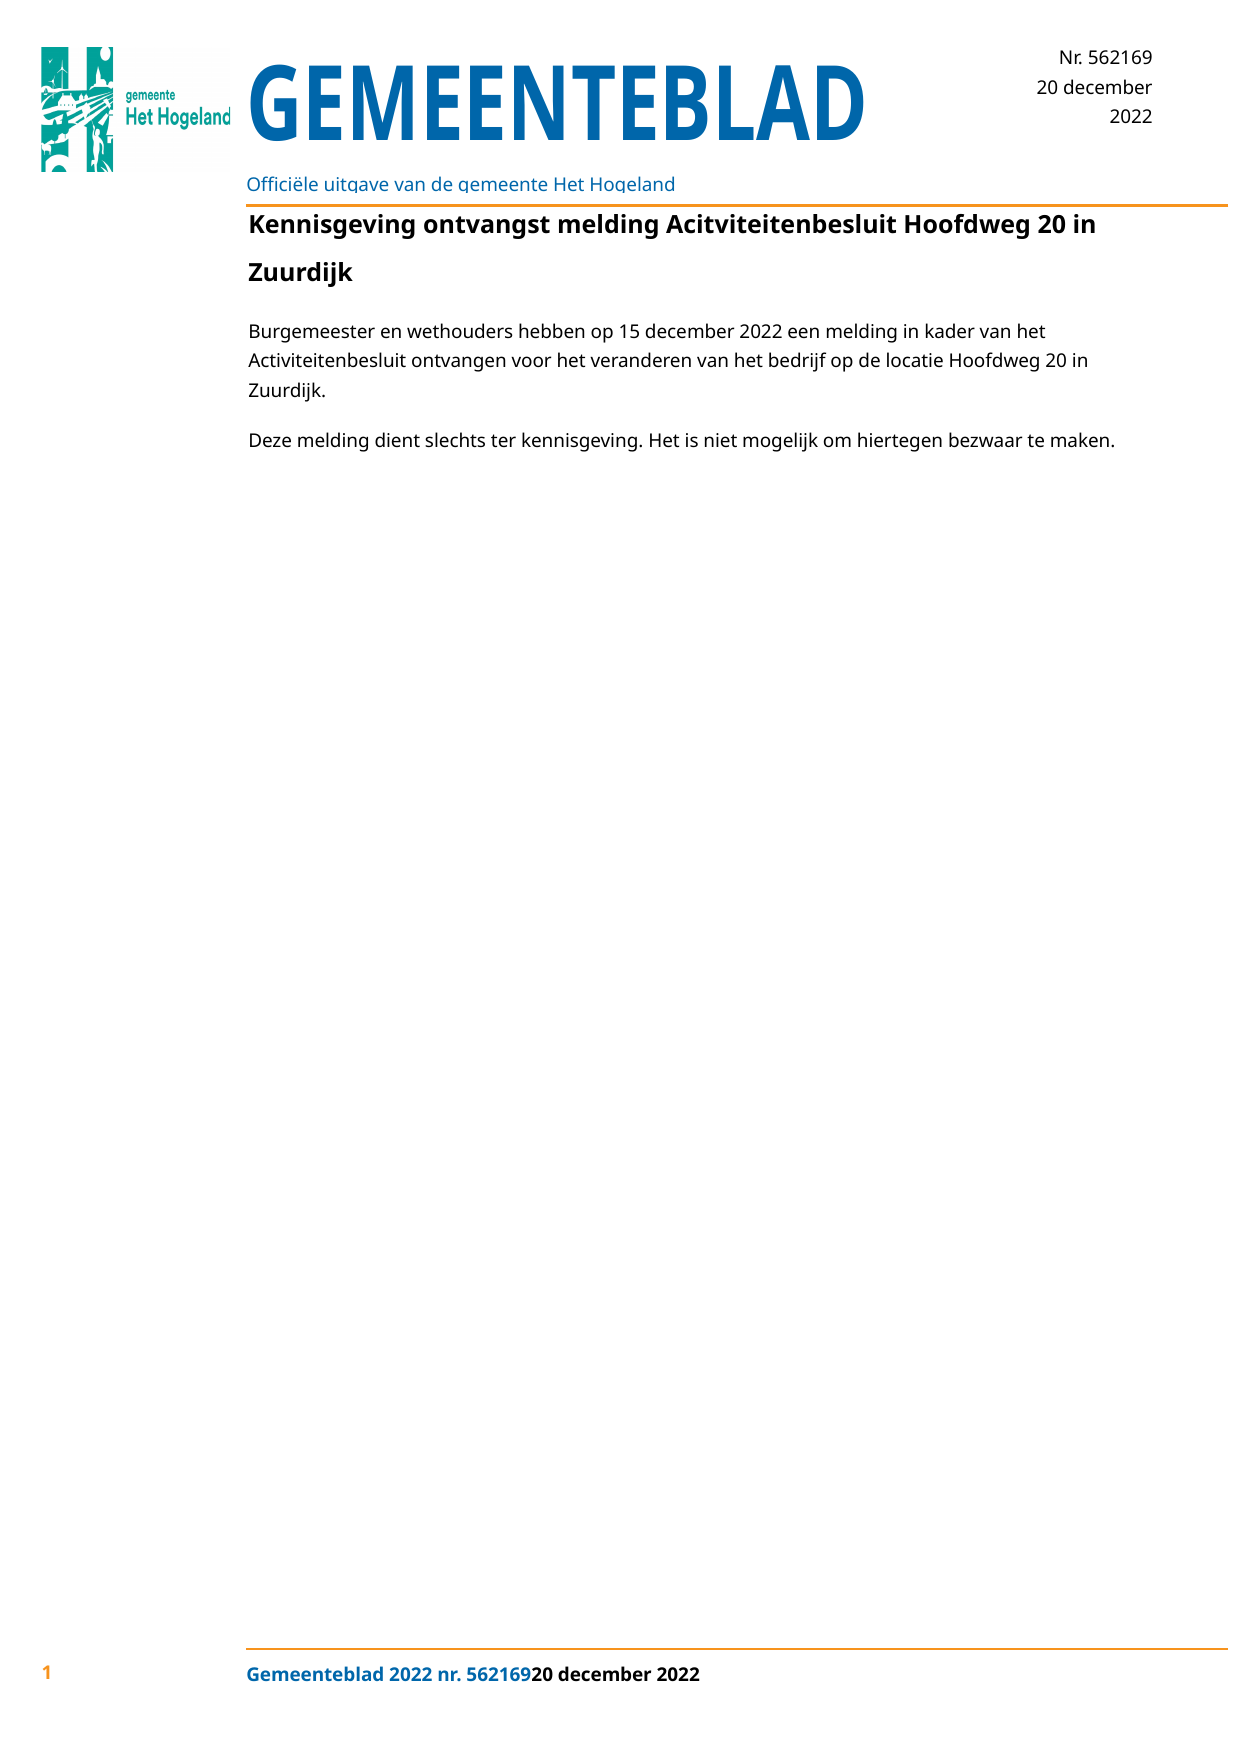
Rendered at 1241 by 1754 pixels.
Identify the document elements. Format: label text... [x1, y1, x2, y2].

text Deze melding dient slechts ter kennisgeving. Het is niet mogelijk om hiertegen bezwaar te maken. [248, 427, 1152, 453]
picture [41, 47, 231, 172]
text Kennisgeving ontvangst melding Acitviteitenbesluit Hoofdweg 20 in Zuurdijk [248, 207, 1152, 288]
text Burgemeester en wethouders hebben op 15 december 2022 een melding in kader van het Activiteitenbesluit ontvangen voor het veranderen van het bedrijf op de locatie Hoofdweg 20 in Zuurdijk. [248, 318, 1152, 403]
